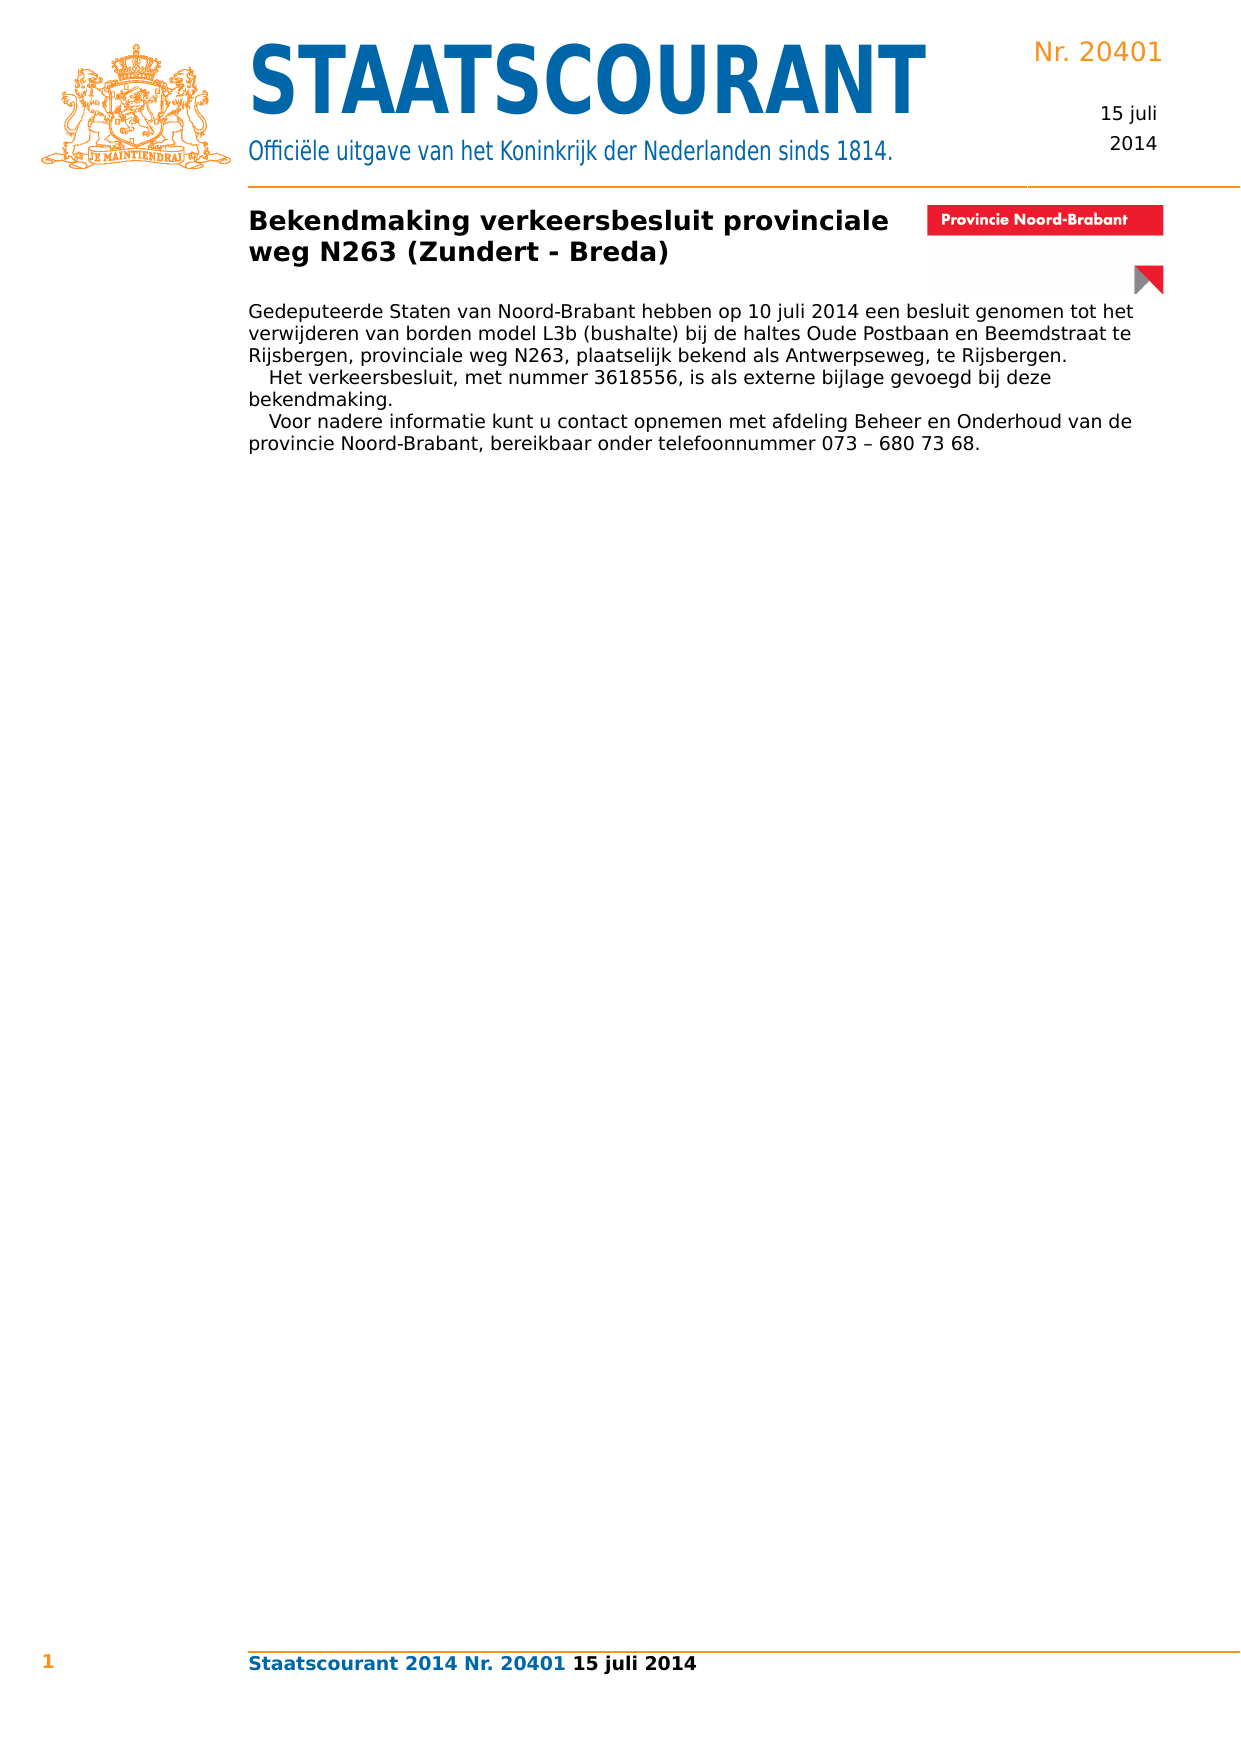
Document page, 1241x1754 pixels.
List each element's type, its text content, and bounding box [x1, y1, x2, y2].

subtitle Bekendmaking verkeersbesluit provinciale weg N263 (Zundert - Breda) [248, 206, 927, 268]
text Voor nadere informatie kunt u contact opnemen met afdeling Beheer en Onderhoud van de provincie Noord-Brabant, bereikbaar onder telefoonnummer 073 – 680 73 68. [248, 411, 1163, 455]
picture [927, 205, 1164, 294]
text Het verkeersbesluit, met nummer 3618556, is als externe bijlage gevoegd bij deze bekendmaking. [248, 367, 1163, 411]
picture [41, 44, 231, 169]
text Gedeputeerde Staten van Noord-Brabant hebben op 10 juli 2014 een besluit genomen tot het verwijderen van borden model L3b (bushalte) bij de haltes Oude Postbaan en Beemdstraat te Rijsbergen, provinciale weg N263, plaatselijk bekend als Antwerpseweg, te Rijsbergen. [248, 301, 1163, 367]
